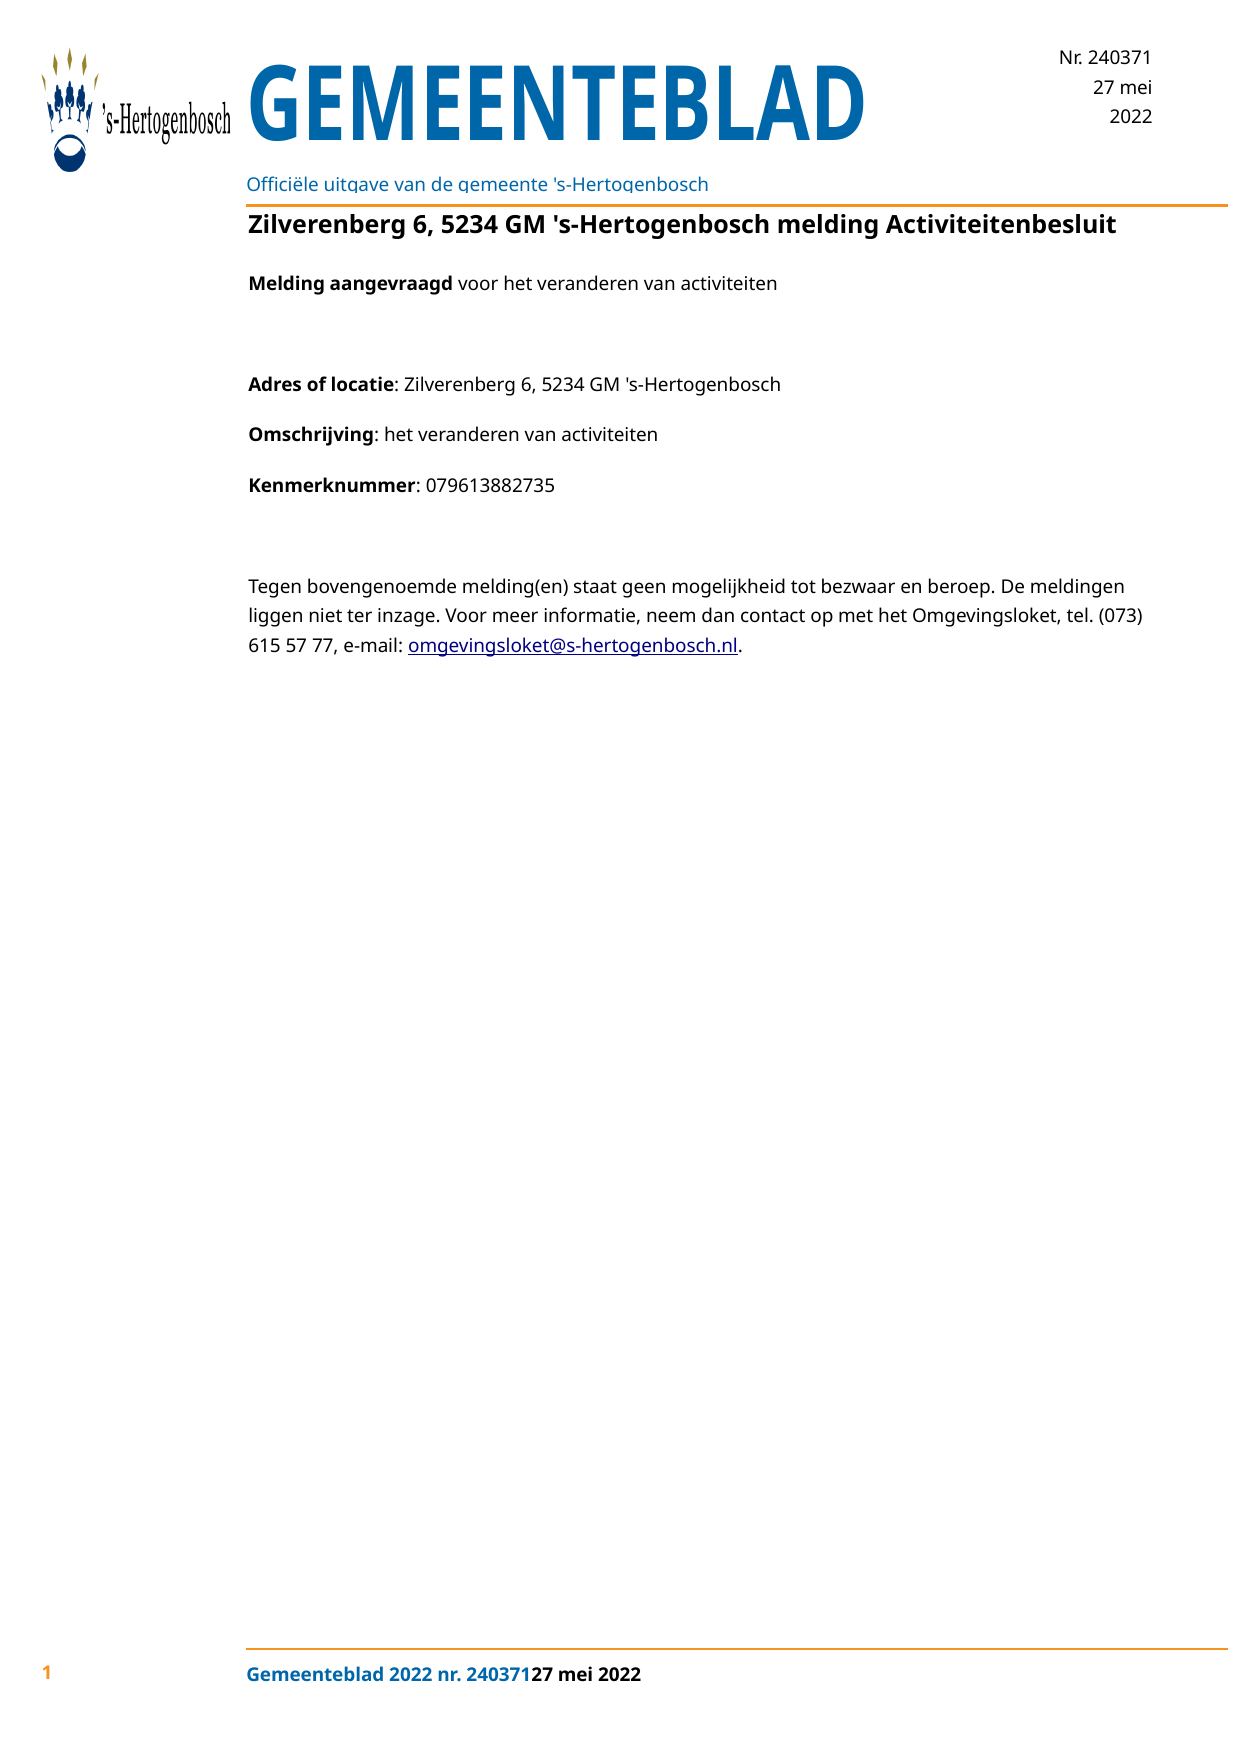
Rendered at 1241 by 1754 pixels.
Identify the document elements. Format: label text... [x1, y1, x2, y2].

text Melding aangevraagd voor het veranderen van activiteiten [248, 270, 1152, 296]
text Omschrijving: het veranderen van activiteiten [248, 422, 1152, 447]
picture [41, 47, 231, 172]
text Kenmerknummer: 079613882735 [248, 472, 1152, 498]
text Tegen bovengenoemde melding(en) staat geen mogelijkheid tot bezwaar en beroep. De meldingen liggen niet ter inzage. Voor meer informatie, neem dan contact op met het Omgevingsloket, tel. (073) 615 57 77, e-mail: omgevingsloket@s-hertogenbosch.nl. [248, 573, 1152, 658]
text Adres of locatie: Zilverenberg 6, 5234 GM 's-Hertogenbosch [248, 371, 1152, 397]
text Zilverenberg 6, 5234 GM 's-Hertogenbosch melding Activiteitenbesluit [248, 207, 1152, 241]
